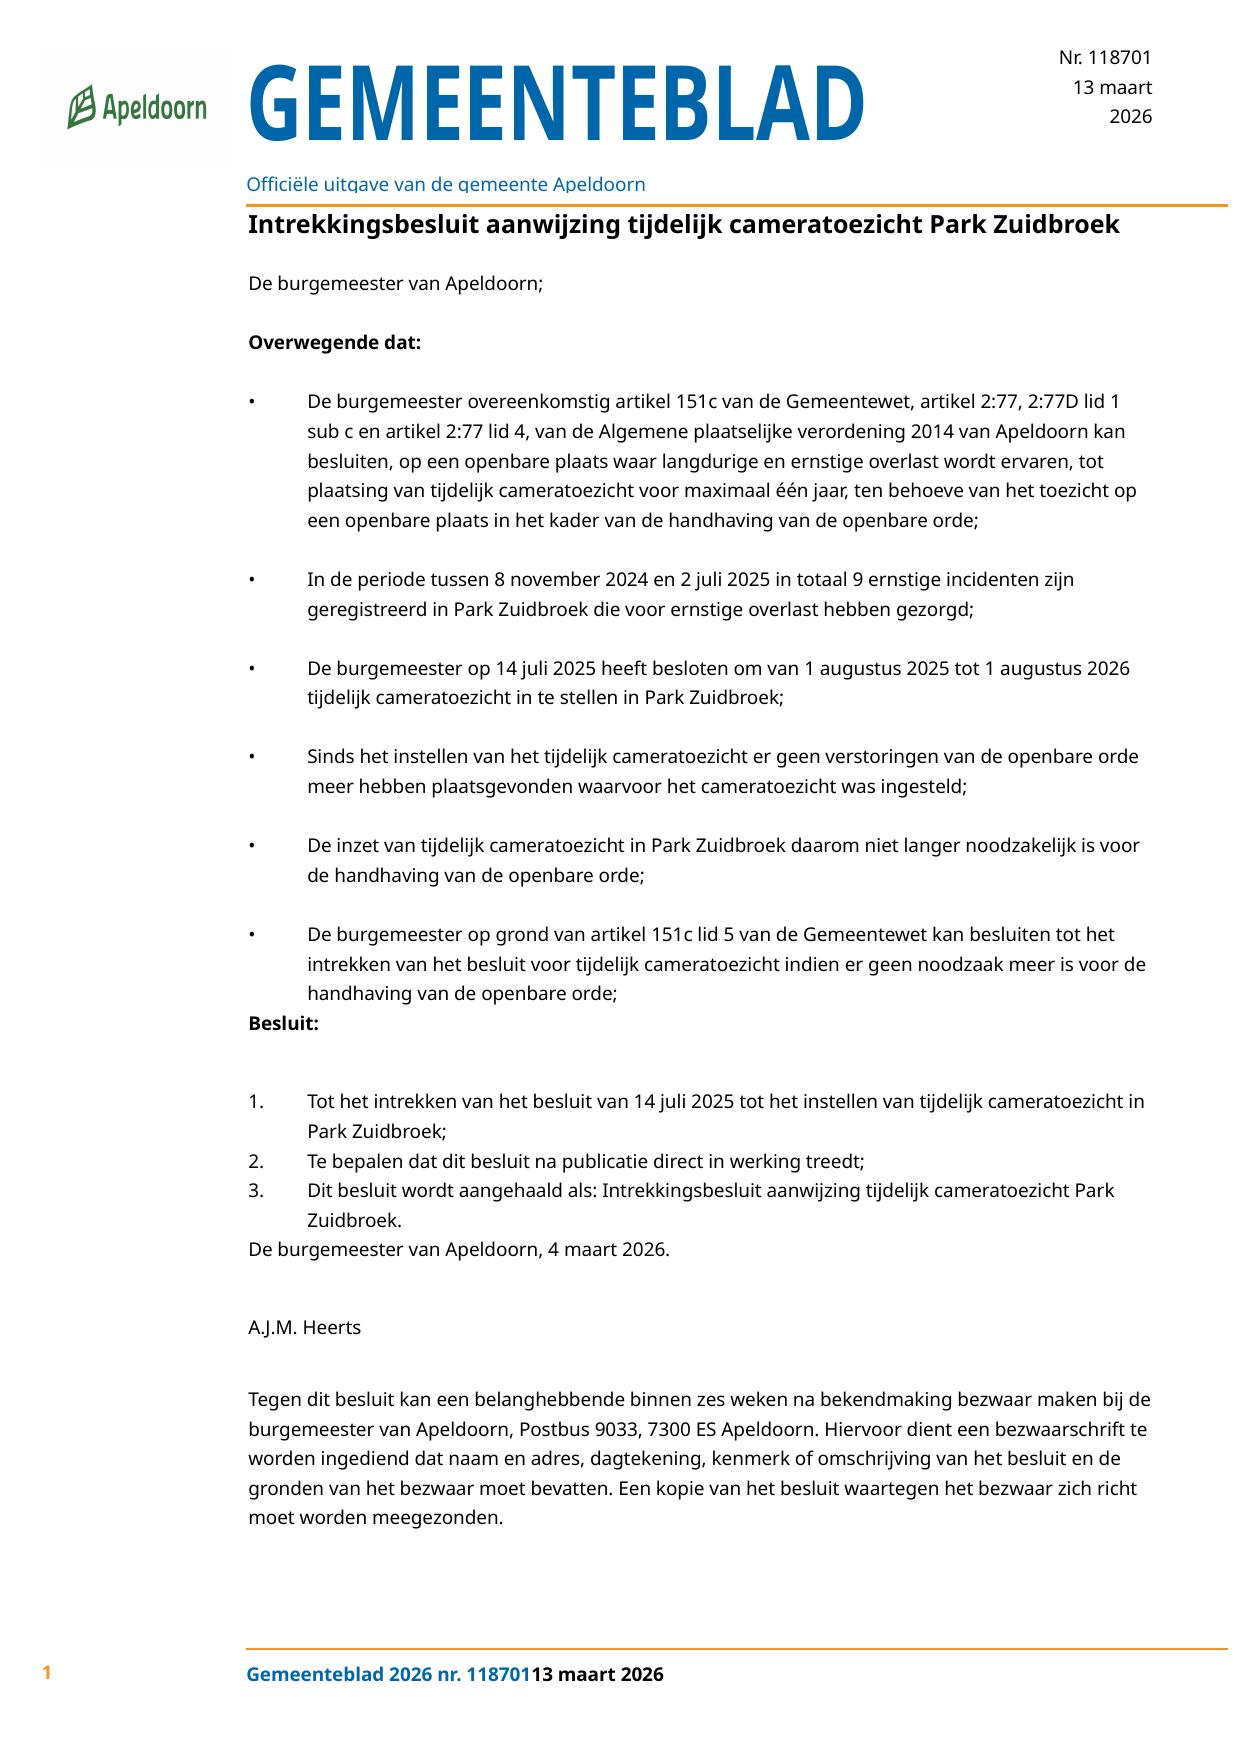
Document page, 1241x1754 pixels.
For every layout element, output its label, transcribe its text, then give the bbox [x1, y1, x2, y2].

list De burgemeester op 14 juli 2025 heeft besloten om van 1 augustus 2025 tot 1 augustus 2026 tijdelijk cameratoezicht in te stellen in Park Zuidbroek; [248, 655, 1152, 710]
list Sinds het instellen van het tijdelijk cameratoezicht er geen verstoringen van de openbare orde meer hebben plaatsgevonden waarvoor het cameratoezicht was ingesteld; [248, 744, 1152, 799]
text De burgemeester van Apeldoorn, 4 maart 2026. [248, 1237, 1152, 1262]
text Tegen dit besluit kan een belanghebbende binnen zes weken na bekendmaking bezwaar maken bij de burgemeester van Apeldoorn, Postbus 9033, 7300 ES Apeldoorn. Hiervoor dient een bezwaarschrift te worden ingediend dat naam en adres, dagtekening, kenmerk of omschrijving van het besluit en de gronden van het bezwaar moet bevatten. Een kopie van het besluit waartegen het bezwaar zich richt moet worden meegezonden. [248, 1386, 1152, 1530]
text Besluit: [248, 1010, 1152, 1036]
text A.J.M. Heerts [248, 1314, 1152, 1339]
text Overwegende dat: [248, 329, 1152, 355]
list Dit besluit wordt aangehaald als: Intrekkingsbesluit aanwijzing tijdelijk cameratoezicht Park Zuidbroek. [248, 1177, 1152, 1233]
list Tot het intrekken van het besluit van 14 juli 2025 tot het instellen van tijdelijk cameratoezicht in Park Zuidbroek; [248, 1089, 1152, 1144]
picture [41, 47, 231, 172]
text De burgemeester van Apeldoorn; [248, 270, 1152, 296]
list De burgemeester op grond van artikel 151c lid 5 van de Gemeentewet kan besluiten tot het intrekken van het besluit voor tijdelijk cameratoezicht indien er geen noodzaak meer is voor de handhaving van de openbare orde; [248, 921, 1152, 1006]
list De burgemeester overeenkomstig artikel 151c van de Gemeentewet, artikel 2:77, 2:77D lid 1 sub c en artikel 2:77 lid 4, van de Algemene plaatselijke verordening 2014 van Apeldoorn kan besluiten, op een openbare plaats waar langdurige en ernstige overlast wordt ervaren, tot plaatsing van tijdelijk cameratoezicht voor maximaal één jaar, ten behoeve van het toezicht op een openbare plaats in het kader van de handhaving van de openbare orde; [248, 389, 1152, 533]
list De inzet van tijdelijk cameratoezicht in Park Zuidbroek daarom niet langer noodzakelijk is voor de handhaving van de openbare orde; [248, 832, 1152, 888]
text Intrekkingsbesluit aanwijzing tijdelijk cameratoezicht Park Zuidbroek [248, 207, 1152, 241]
list Te bepalen dat dit besluit na publicatie direct in werking treedt; [248, 1148, 1152, 1174]
list In de periode tussen 8 november 2024 en 2 juli 2025 in totaal 9 ernstige incidenten zijn geregistreerd in Park Zuidbroek die voor ernstige overlast hebben gezorgd; [248, 566, 1152, 621]
